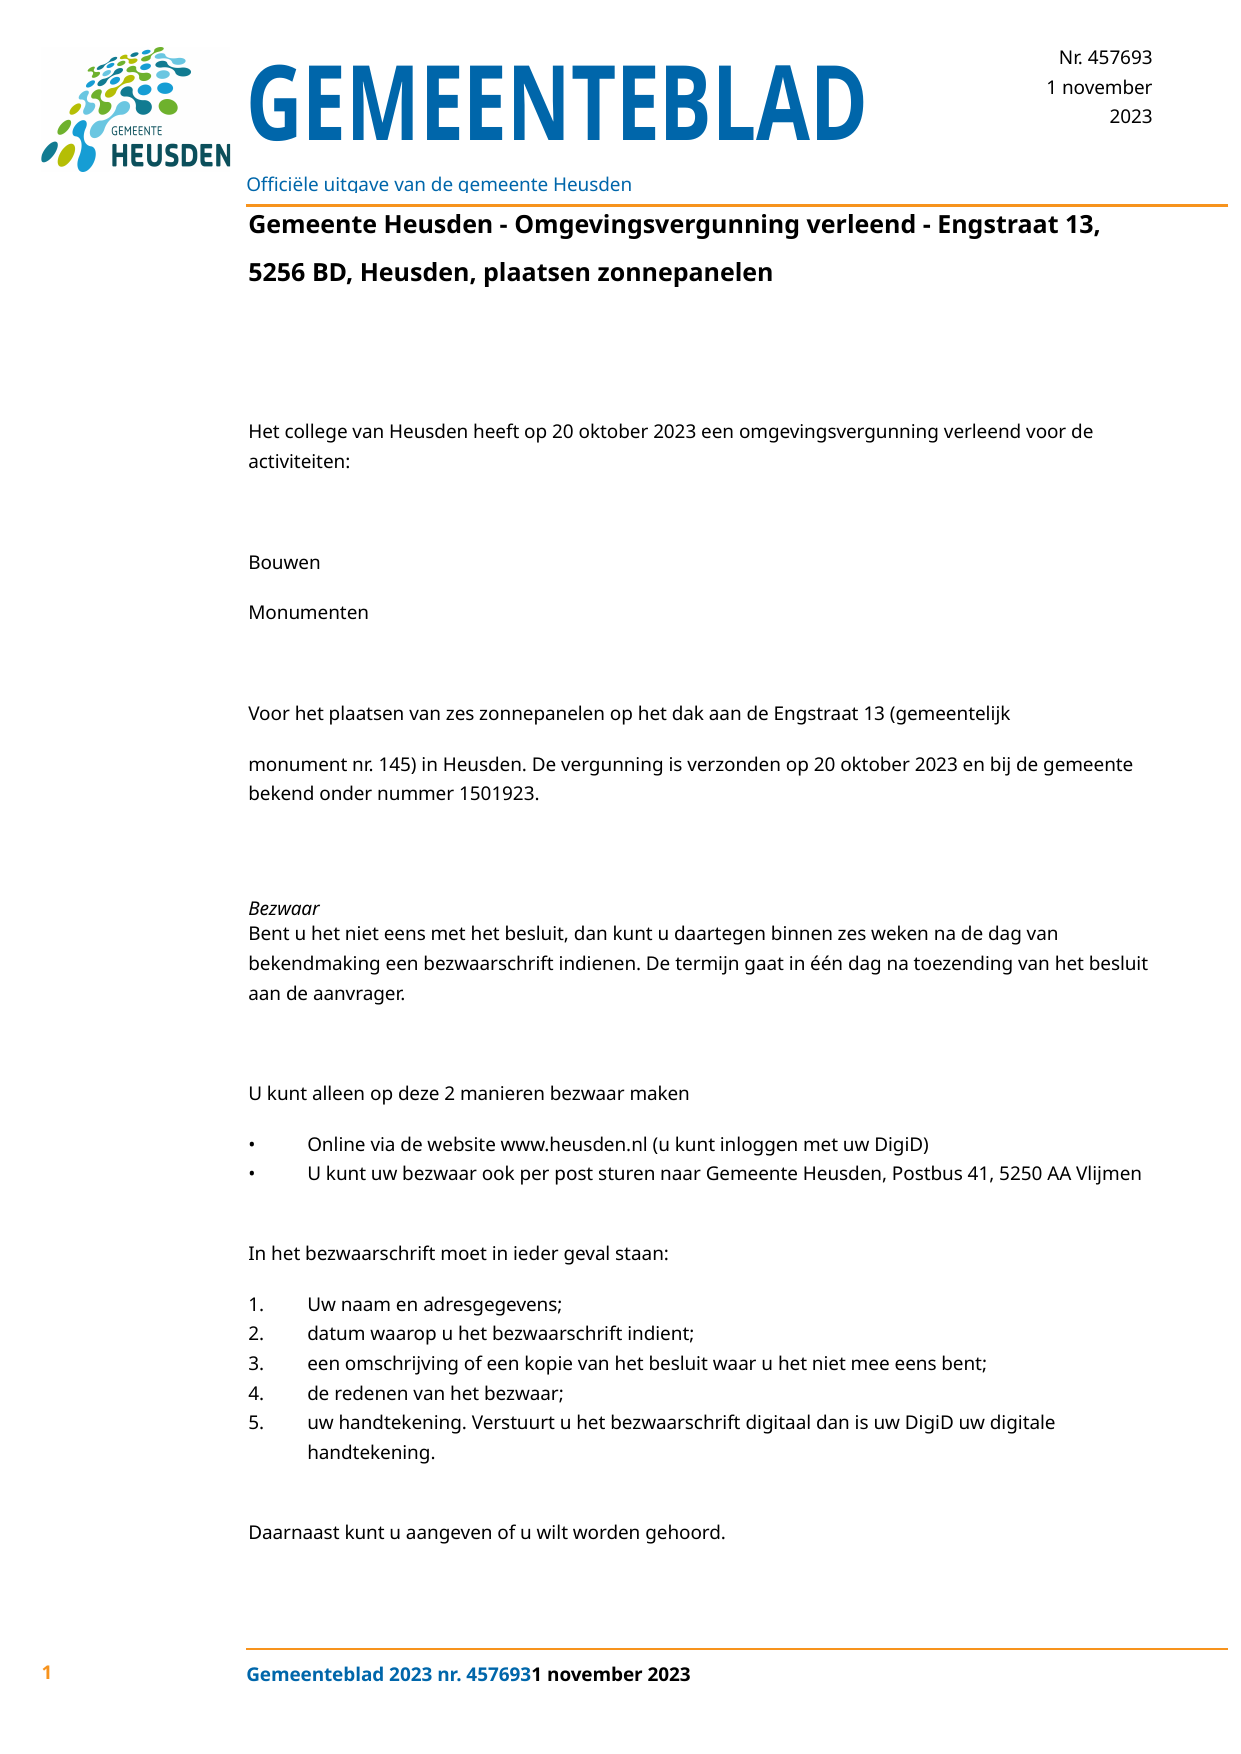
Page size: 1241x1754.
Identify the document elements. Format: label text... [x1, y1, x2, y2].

text Bent u het niet eens met het besluit, dan kunt u daartegen binnen zes weken na de dag van bekendmaking een bezwaarschrift indienen. De termijn gaat in één dag na toezending van het besluit aan de aanvrager. [248, 921, 1152, 1005]
list een omschrijving of een kopie van het besluit waar u het niet mee eens bent; [248, 1350, 1152, 1376]
list Uw naam en adresgegevens; [248, 1291, 1152, 1317]
text Voor het plaatsen van zes zonnepanelen op het dak aan de Engstraat 13 (gemeentelijk [248, 700, 1152, 726]
text Bezwaar [248, 895, 1152, 921]
text Bouwen [248, 549, 1152, 575]
text U kunt alleen op deze 2 manieren bezwaar maken [248, 1081, 1152, 1106]
text Monumenten [248, 599, 1152, 625]
text In het bezwaarschrift moet in ieder geval staan: [248, 1241, 1152, 1266]
picture [41, 47, 231, 172]
list de redenen van het bezwaar; [248, 1380, 1152, 1405]
list Online via de website www.heusden.nl (u kunt inloggen met uw DigiD) [248, 1131, 1152, 1157]
text Het college van Heusden heeft op 20 oktober 2023 een omgevingsvergunning verleend voor de activiteiten: [248, 419, 1152, 474]
text monument nr. 145) in Heusden. De vergunning is verzonden op 20 oktober 2023 en bij de gemeente bekend onder nummer 1501923. [248, 751, 1152, 806]
text Gemeente Heusden - Omgevingsvergunning verleend - Engstraat 13, 5256 BD, Heusden, plaatsen zonnepanelen [248, 207, 1152, 288]
text Daarnaast kunt u aangeven of u wilt worden gehoord. [248, 1519, 1152, 1544]
list U kunt uw bezwaar ook per post sturen naar Gemeente Heusden, Postbus 41, 5250 AA Vlijmen [248, 1161, 1152, 1186]
list uw handtekening. Verstuurt u het bezwaarschrift digitaal dan is uw DigiD uw digitale handtekening. [248, 1409, 1152, 1464]
list datum waarop u het bezwaarschrift indient; [248, 1321, 1152, 1346]
